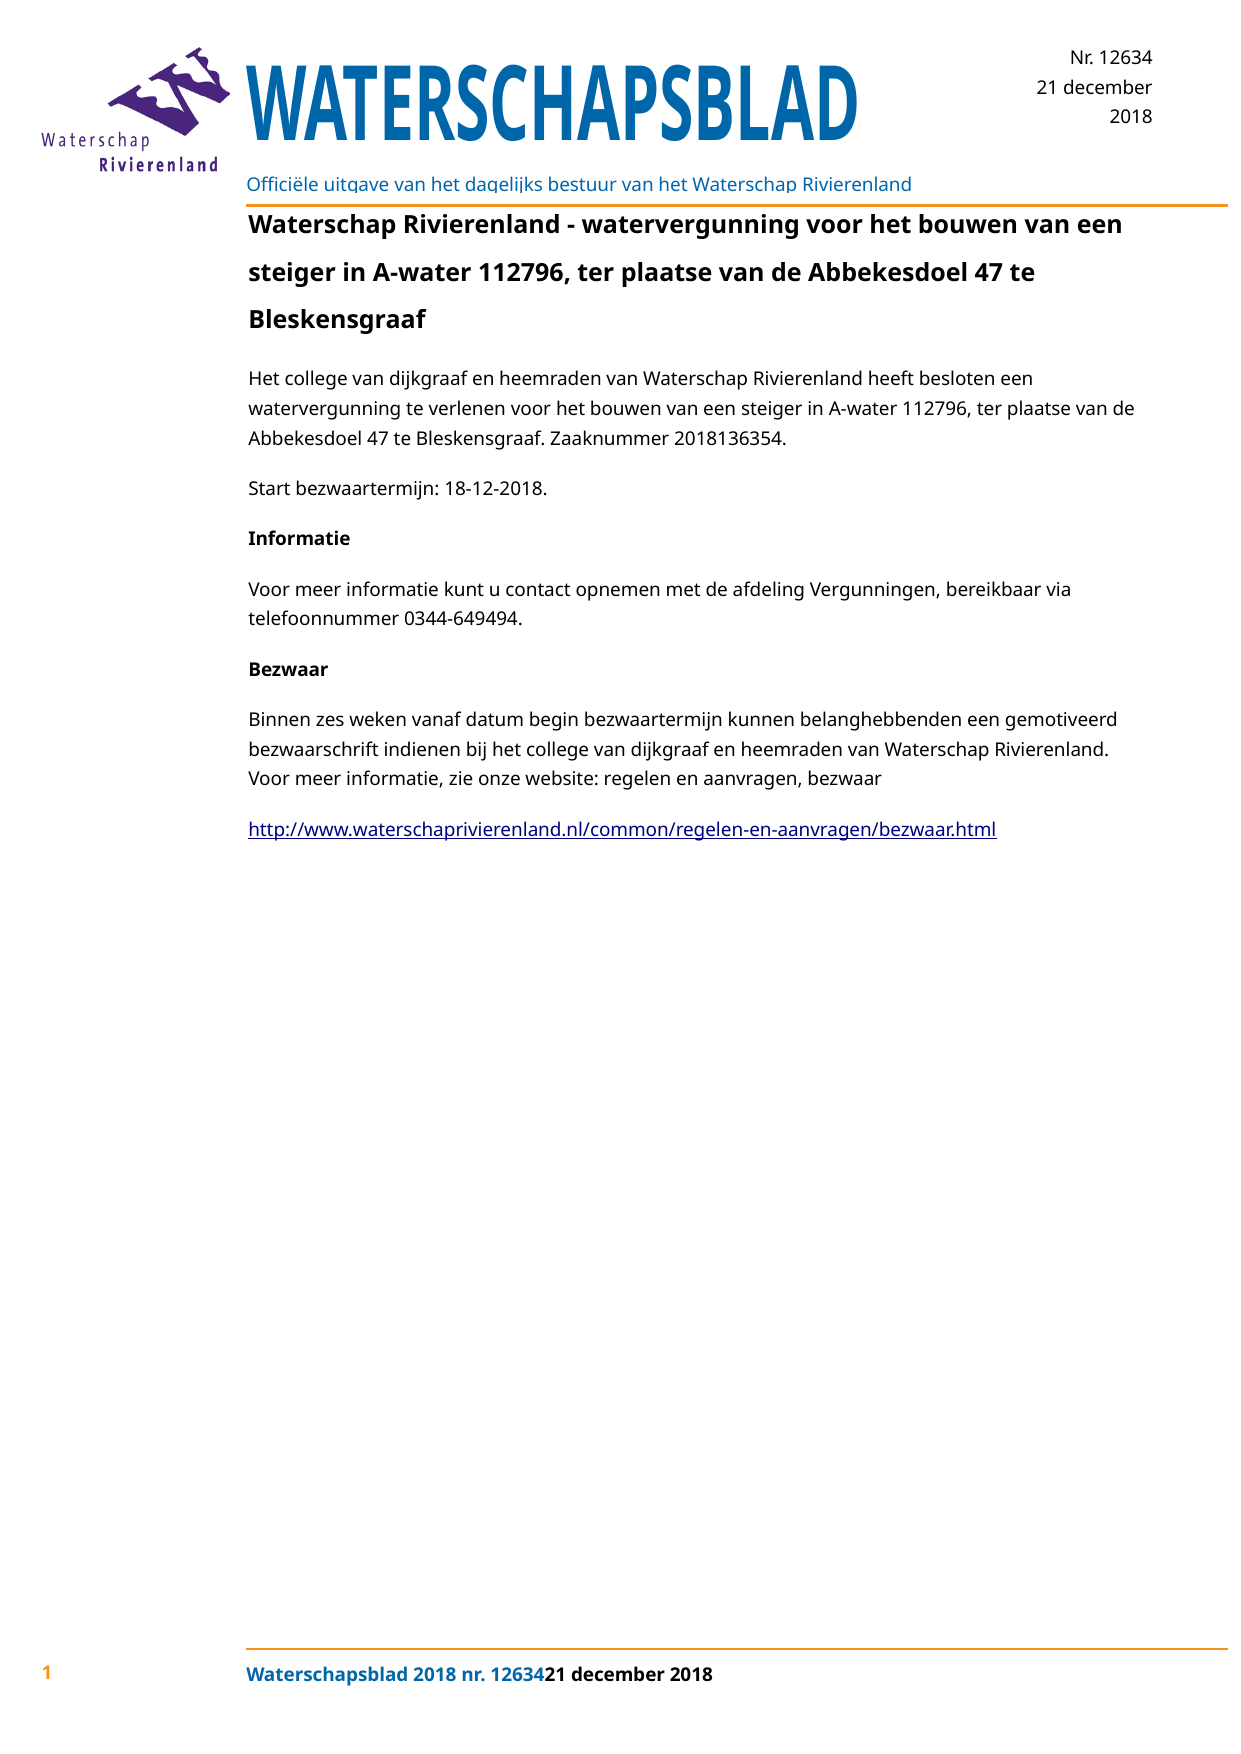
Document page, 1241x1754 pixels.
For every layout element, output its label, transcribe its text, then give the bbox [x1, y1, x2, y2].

text Bezwaar [248, 656, 1152, 682]
text http://www.waterschaprivierenland.nl/common/regelen-en-aanvragen/bezwaar.html [248, 816, 1152, 842]
text Waterschap Rivierenland - watervergunning voor het bouwen van een steiger in A-water 112796, ter plaatse van de Abbekesdoel 47 te Bleskensgraaf [248, 207, 1152, 336]
text Binnen zes weken vanaf datum begin bezwaartermijn kunnen belanghebbenden een gemotiveerd bezwaarschrift indienen bij het college van dijkgraaf en heemraden van Waterschap Rivierenland. Voor meer informatie, zie onze website: regelen en aanvragen, bezwaar [248, 706, 1152, 791]
text Start bezwaartermijn: 18-12-2018. [248, 475, 1152, 501]
text Informatie [248, 526, 1152, 551]
text Voor meer informatie kunt u contact opnemen met de afdeling Vergunningen, bereikbaar via telefoonnummer 0344-649494. [248, 576, 1152, 631]
text Het college van dijkgraaf en heemraden van Waterschap Rivierenland heeft besloten een watervergunning te verlenen voor het bouwen van een steiger in A-water 112796, ter plaatse van de Abbekesdoel 47 te Bleskensgraaf. Zaaknummer 2018136354. [248, 366, 1152, 450]
picture [41, 47, 231, 172]
